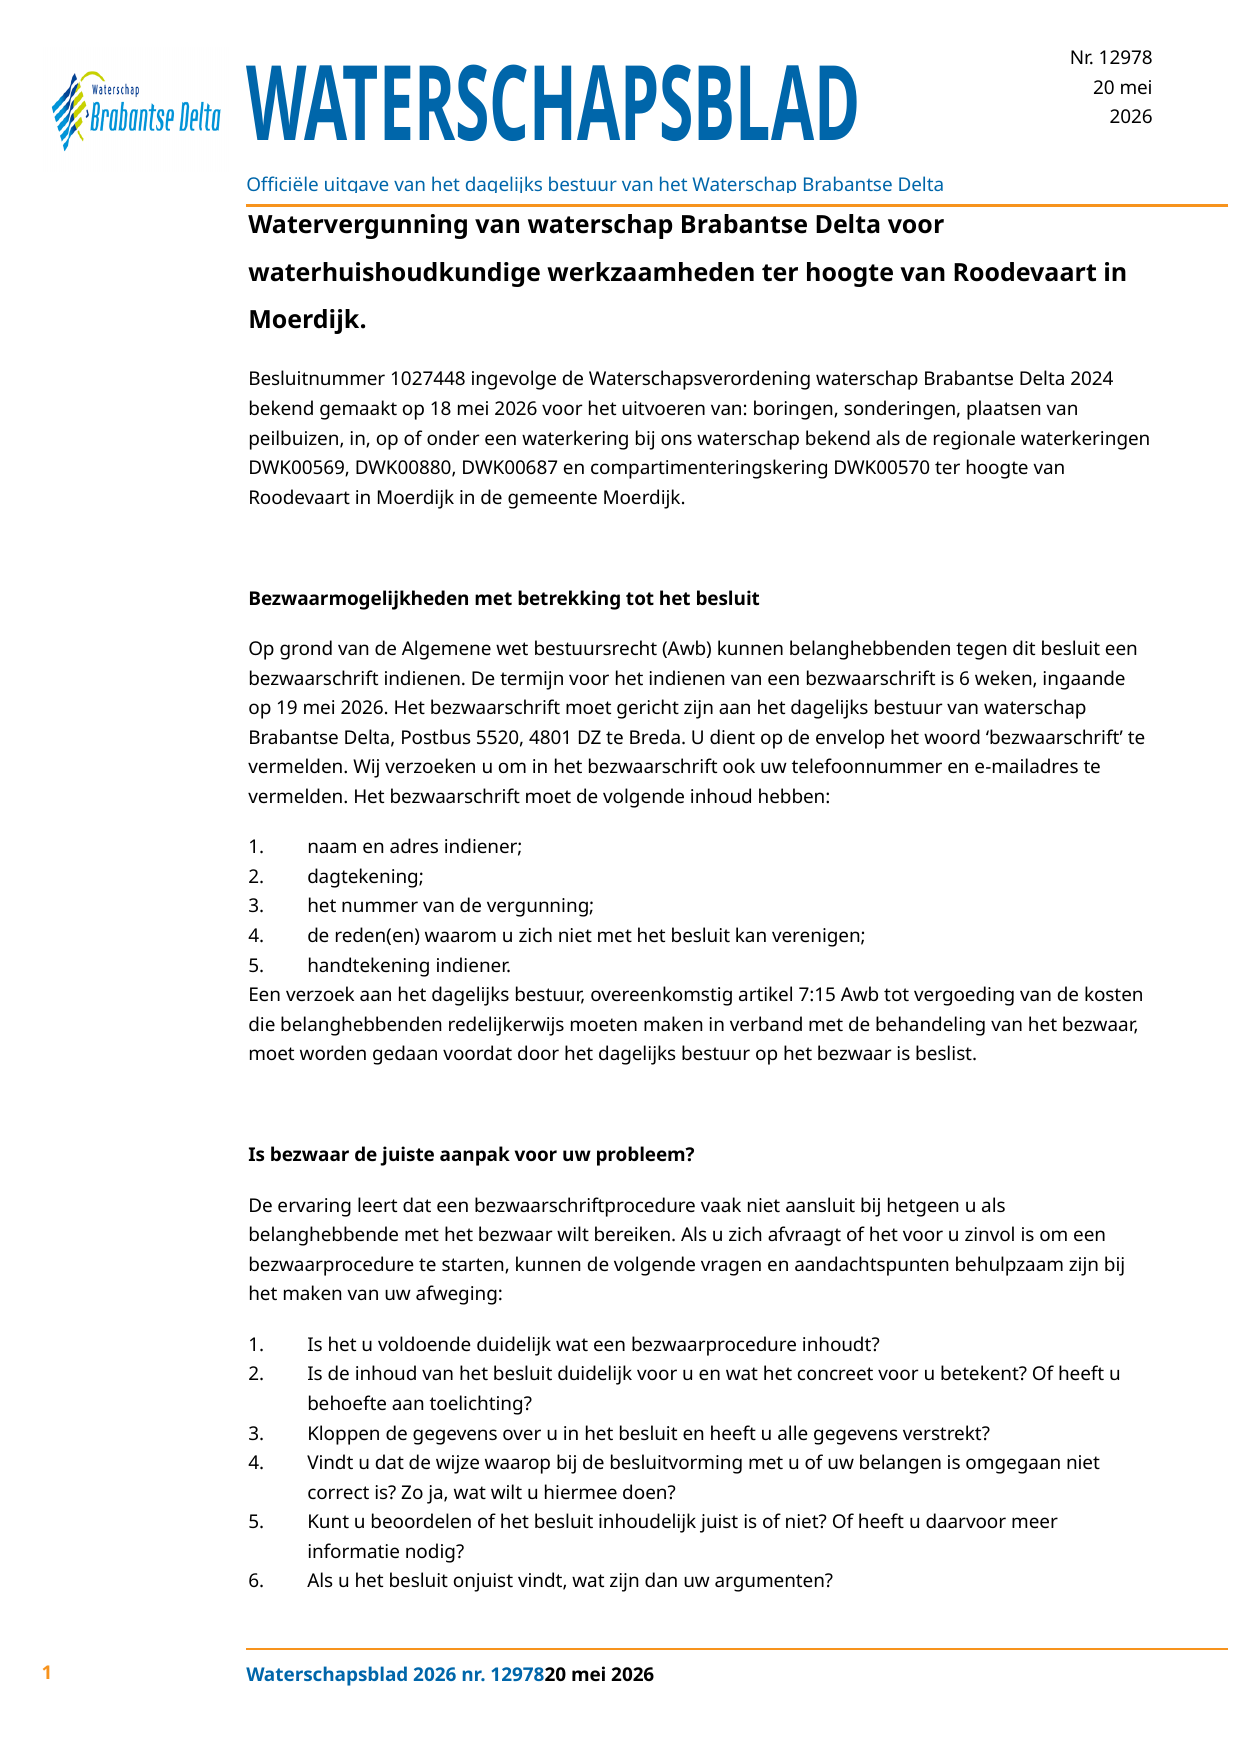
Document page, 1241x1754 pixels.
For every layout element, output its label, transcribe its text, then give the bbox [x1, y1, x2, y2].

list dagtekening; [248, 863, 1152, 889]
picture [41, 47, 231, 172]
text Op grond van de Algemene wet bestuursrecht (Awb) kunnen belanghebbenden tegen dit besluit een bezwaarschrift indienen. De termijn voor het indienen van een bezwaarschrift is 6 weken, ingaande op 19 mei 2026. Het bezwaarschrift moet gericht zijn aan het dagelijks bestuur van waterschap Brabantse Delta, Postbus 5520, 4801 DZ te Breda. U dient op de envelop het woord ‘bezwaarschrift’ te vermelden. Wij verzoeken u om in het bezwaarschrift ook uw telefoonnummer en e‑mailadres te vermelden. Het bezwaarschrift moet de volgende inhoud hebben: [248, 635, 1152, 809]
list de reden(en) waarom u zich niet met het besluit kan verenigen; [248, 922, 1152, 948]
list Als u het besluit onjuist vindt, wat zijn dan uw argumenten? [248, 1568, 1152, 1593]
text De ervaring leert dat een bezwaarschriftprocedure vaak niet aansluit bij hetgeen u als belanghebbende met het bezwaar wilt bereiken. Als u zich afvraagt of het voor u zinvol is om een bezwaarprocedure te starten, kunnen de volgende vragen en aandachtspunten behulpzaam zijn bij het maken van uw afweging: [248, 1192, 1152, 1306]
list het nummer van de vergunning; [248, 893, 1152, 918]
list Is de inhoud van het besluit duidelijk voor u en wat het concreet voor u betekent? Of heeft u behoefte aan toelichting? [248, 1361, 1152, 1416]
list Kunt u beoordelen of het besluit inhoudelijk juist is of niet? Of heeft u daarvoor meer informatie nodig? [248, 1508, 1152, 1564]
list naam en adres indiener; [248, 833, 1152, 859]
text Is bezwaar de juiste aanpak voor uw probleem? [248, 1141, 1152, 1167]
text Bezwaarmogelijkheden met betrekking tot het besluit [248, 585, 1152, 610]
text Watervergunning van waterschap Brabantse Delta voor waterhuishoudkundige werkzaamheden ter hoogte van Roodevaart in Moerdijk. [248, 207, 1152, 336]
list Vindt u dat de wijze waarop bij de besluitvorming met u of uw belangen is omgegaan niet correct is? Zo ja, wat wilt u hiermee doen? [248, 1449, 1152, 1504]
text Een verzoek aan het dagelijks bestuur, overeenkomstig artikel 7:15 Awb tot vergoeding van de kosten die belanghebbenden redelijkerwijs moeten maken in verband met de behandeling van het bezwaar, moet worden gedaan voordat door het dagelijks bestuur op het bezwaar is beslist. [248, 981, 1152, 1066]
list Is het u voldoende duidelijk wat een bezwaarprocedure inhoudt? [248, 1331, 1152, 1357]
list Kloppen de gegevens over u in het besluit en heeft u alle gegevens verstrekt? [248, 1420, 1152, 1445]
text Besluitnummer 1027448 ingevolge de Waterschapsverordening waterschap Brabantse Delta 2024 bekend gemaakt op 18 mei 2026 voor het uitvoeren van: boringen, sonderingen, plaatsen van peilbuizen, in, op of onder een waterkering bij ons waterschap bekend als de regionale waterkeringen DWK00569, DWK00880, DWK00687 en compartimenteringskering DWK00570 ter hoogte van Roodevaart in Moerdijk in de gemeente Moerdijk. [248, 366, 1152, 509]
list handtekening indiener. [248, 952, 1152, 977]
